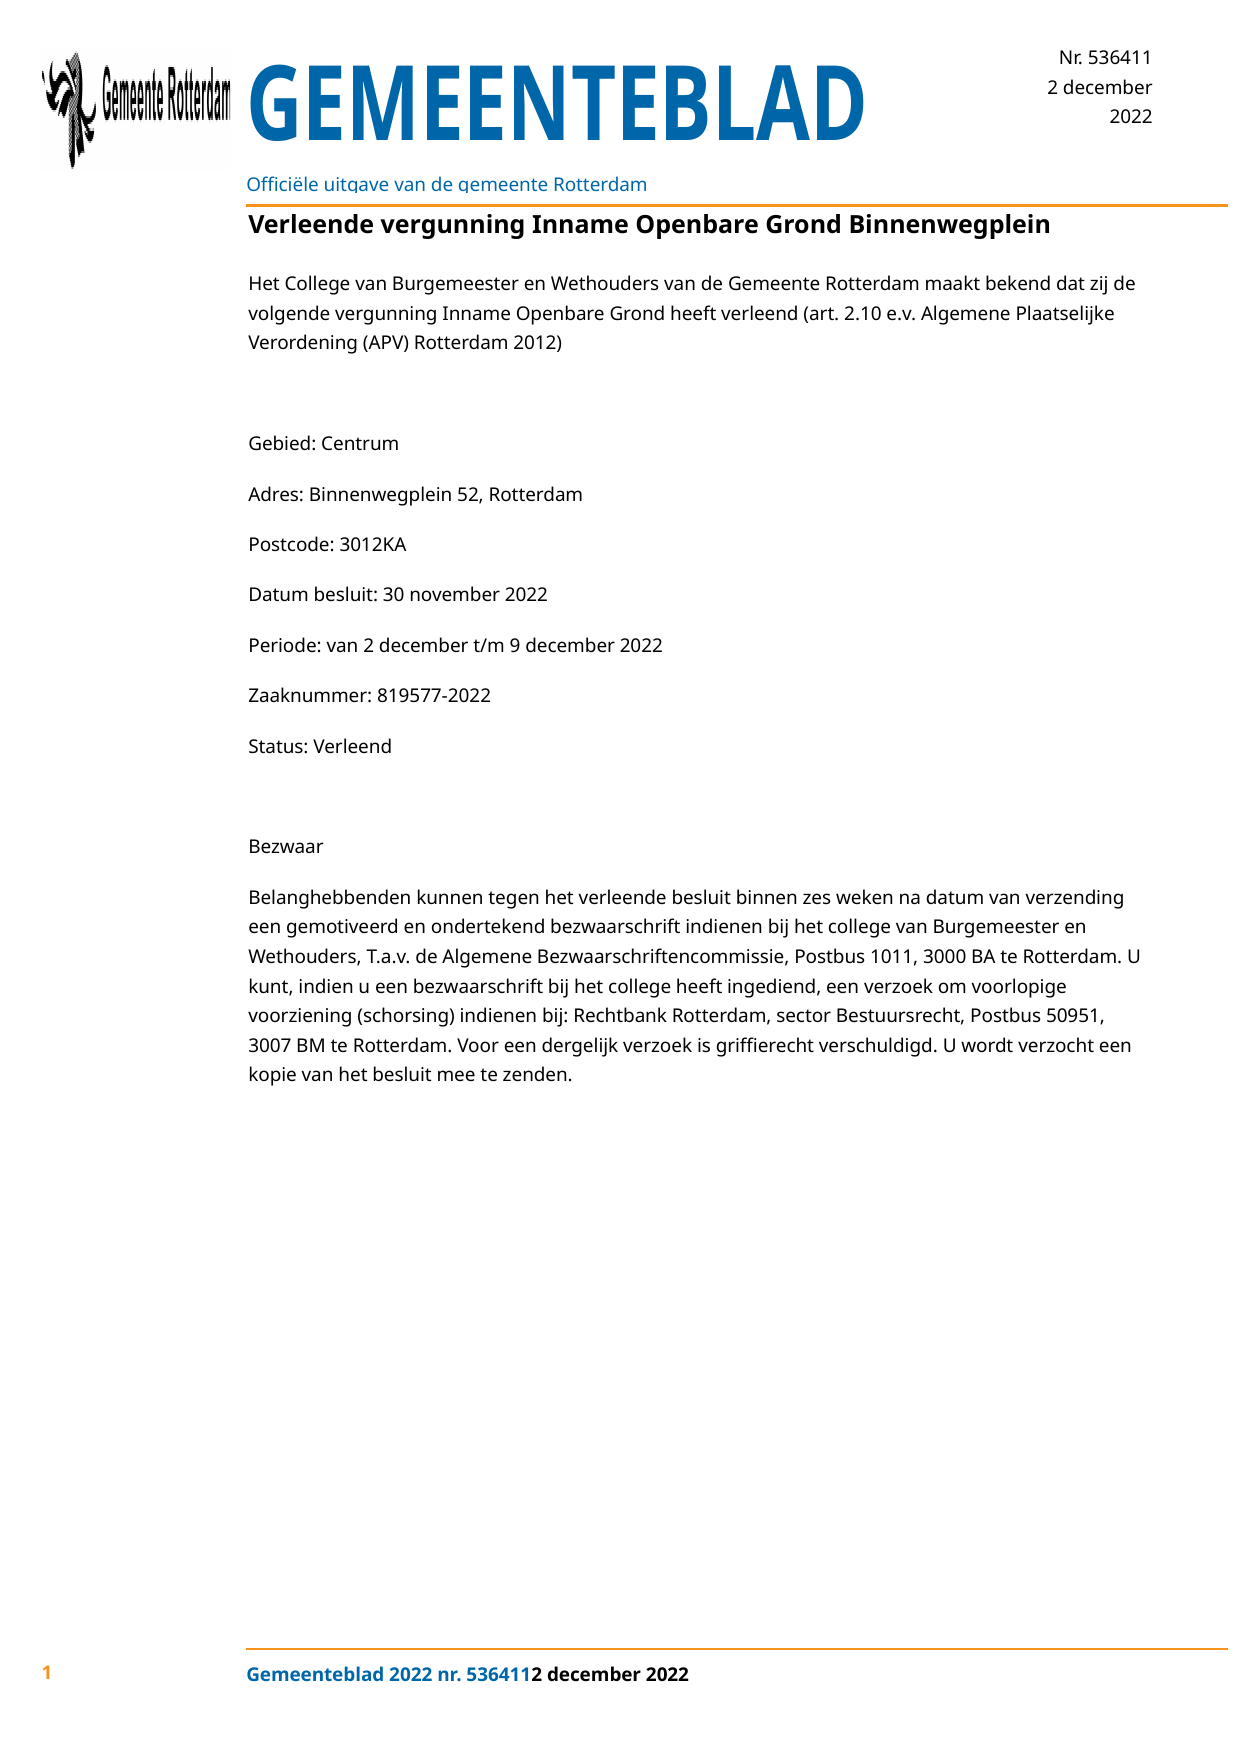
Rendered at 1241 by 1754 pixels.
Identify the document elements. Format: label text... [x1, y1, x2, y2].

picture [41, 47, 231, 172]
text Postcode: 3012KA [248, 531, 1152, 557]
text Gebied: Centrum [248, 430, 1152, 456]
text Periode: van 2 december t/m 9 december 2022 [248, 632, 1152, 658]
text Adres: Binnenwegplein 52, Rotterdam [248, 481, 1152, 506]
text Zaaknummer: 819577-2022 [248, 682, 1152, 708]
text Status: Verleend [248, 733, 1152, 758]
text Belanghebbenden kunnen tegen het verleende besluit binnen zes weken na datum van verzending een gemotiveerd en ondertekend bezwaarschrift indienen bij het college van Burgemeester en Wethouders, T.a.v. de Algemene Bezwaarschriftencommissie, Postbus 1011, 3000 BA te Rotterdam. U kunt, indien u een bezwaarschrift bij het college heeft ingediend, een verzoek om voorlopige voorziening (schorsing) indienen bij: Rechtbank Rotterdam, sector Bestuursrecht, Postbus 50951, 3007 BM te Rotterdam. Voor een dergelijk verzoek is griffierecht verschuldigd. U wordt verzocht een kopie van het besluit mee te zenden. [248, 884, 1152, 1087]
text Bezwaar [248, 834, 1152, 859]
text Het College van Burgemeester en Wethouders van de Gemeente Rotterdam maakt bekend dat zij de volgende vergunning Inname Openbare Grond heeft verleend (art. 2.10 e.v. Algemene Plaatselijke Verordening (APV) Rotterdam 2012) [248, 270, 1152, 355]
text Datum besluit: 30 november 2022 [248, 582, 1152, 607]
text Verleende vergunning Inname Openbare Grond Binnenwegplein [248, 207, 1152, 241]
